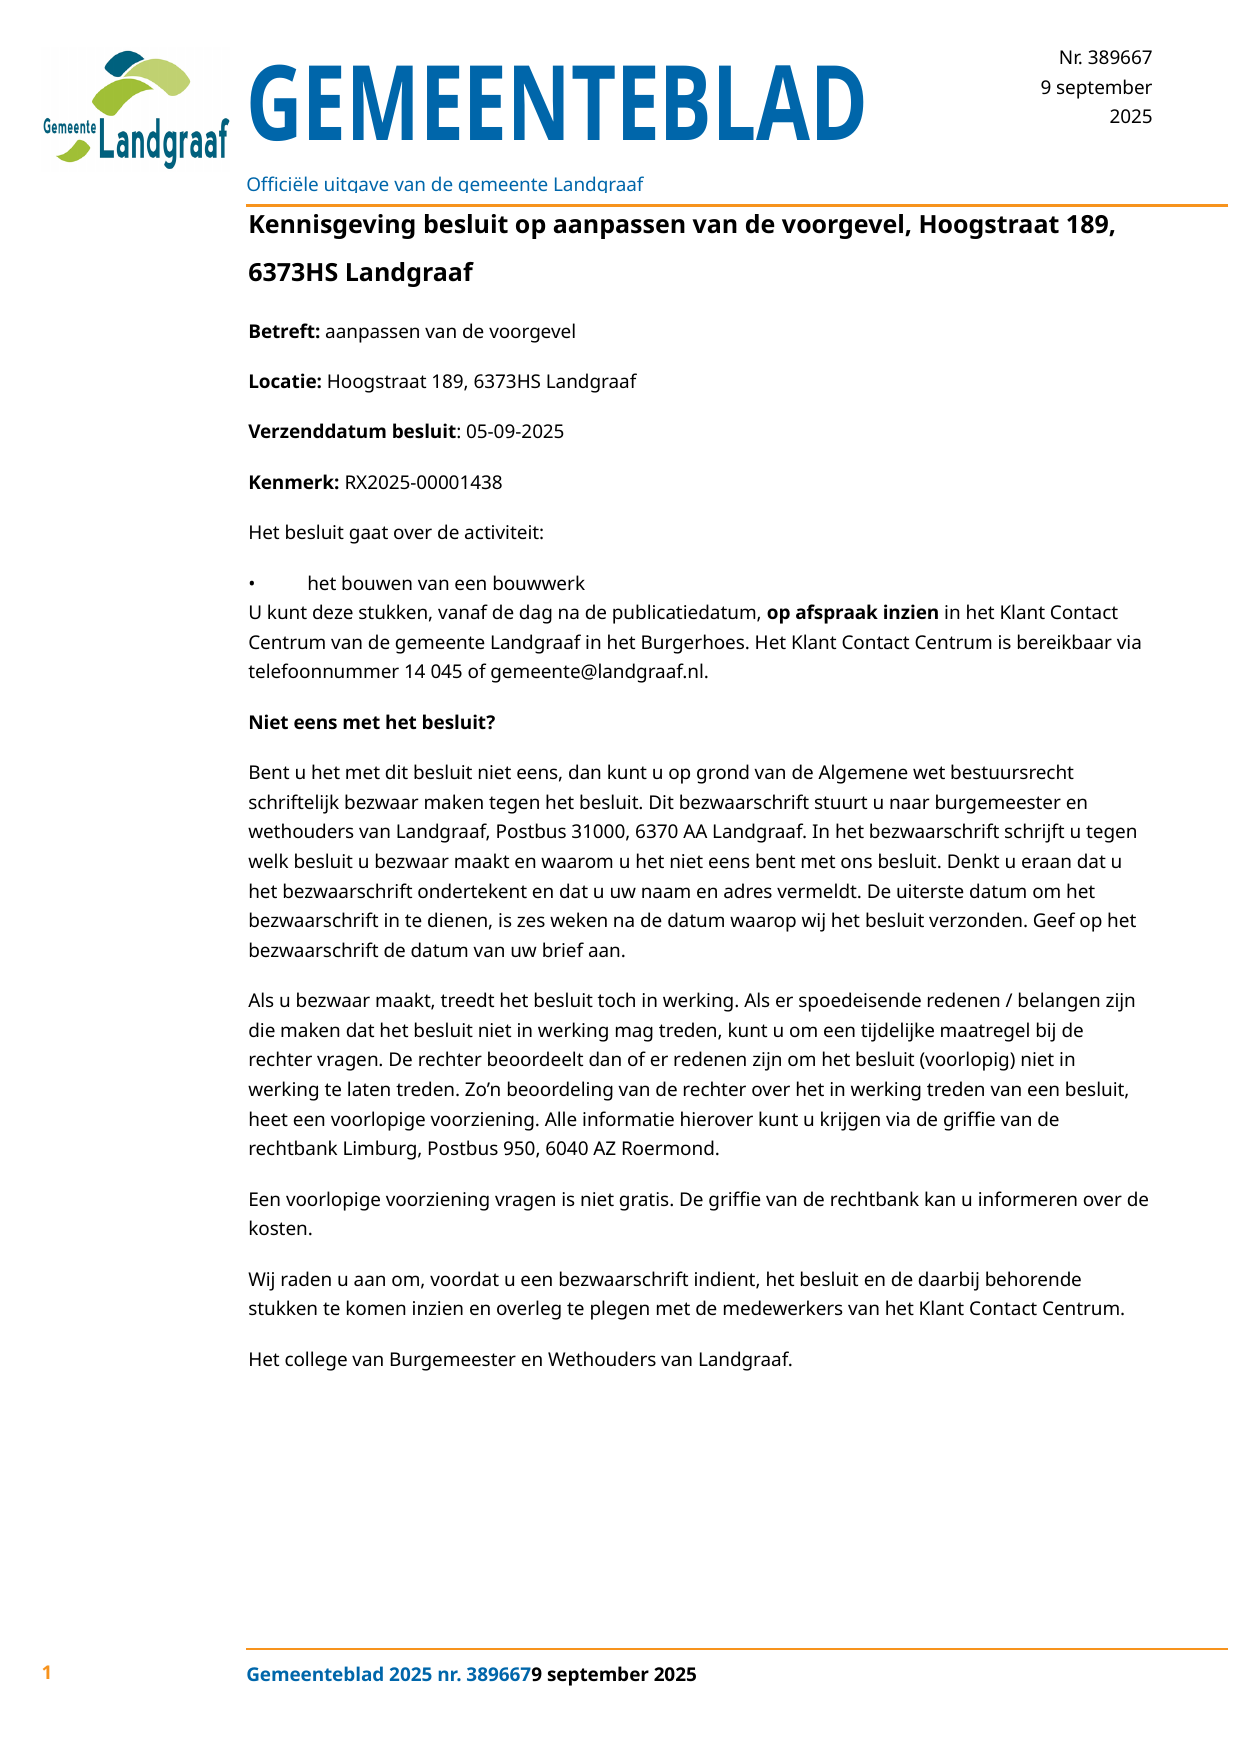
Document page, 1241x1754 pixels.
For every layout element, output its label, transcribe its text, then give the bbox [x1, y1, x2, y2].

text Bent u het met dit besluit niet eens, dan kunt u op grond van de Algemene wet bestuursrecht schriftelijk bezwaar maken tegen het besluit. Dit bezwaarschrift stuurt u naar burgemeester en wethouders van Landgraaf, Postbus 31000, 6370 AA Landgraaf. In het bezwaarschrift schrijft u tegen welk besluit u bezwaar maakt en waarom u het niet eens bent met ons besluit. Denkt u eraan dat u het bezwaarschrift ondertekent en dat u uw naam en adres vermeldt. De uiterste datum om het bezwaarschrift in te dienen, is zes weken na de datum waarop wij het besluit verzonden. Geef op het bezwaarschrift de datum van uw brief aan. [248, 759, 1152, 963]
text Betreft: aanpassen van de voorgevel [248, 318, 1152, 344]
text Het besluit gaat over de activiteit: [248, 519, 1152, 545]
picture [41, 47, 231, 172]
text Wij raden u aan om, voordat u een bezwaarschrift indient, het besluit en de daarbij behorende stukken te komen inzien en overleg te plegen met de medewerkers van het Klant Contact Centrum. [248, 1266, 1152, 1321]
list het bouwen van een bouwwerk [248, 570, 1152, 596]
text Als u bezwaar maakt, treedt het besluit toch in werking. Als er spoedeisende redenen / belangen zijn die maken dat het besluit niet in werking mag treden, kunt u om een tijdelijke maatregel bij de rechter vragen. De rechter beoordeelt dan of er redenen zijn om het besluit (voorlopig) niet in werking te laten treden. Zo’n beoordeling van de rechter over het in werking treden van een besluit, heet een voorlopige voorziening. Alle informatie hierover kunt u krijgen via de griffie van de rechtbank Limburg, Postbus 950, 6040 AZ Roermond. [248, 987, 1152, 1161]
text Niet eens met het besluit? [248, 709, 1152, 735]
text Een voorlopige voorziening vragen is niet gratis. De griffie van de rechtbank kan u informeren over de kosten. [248, 1186, 1152, 1241]
text U kunt deze stukken, vanaf de dag na de publicatiedatum, op afspraak inzien in het Klant Contact Centrum van de gemeente Landgraaf in het Burgerhoes. Het Klant Contact Centrum is bereikbaar via telefoonnummer 14 045 of gemeente@landgraaf.nl. [248, 599, 1152, 684]
text Locatie: Hoogstraat 189, 6373HS Landgraaf [248, 368, 1152, 394]
text Verzenddatum besluit: 05-09-2025 [248, 419, 1152, 444]
text Kennisgeving besluit op aanpassen van de voorgevel, Hoogstraat 189, 6373HS Landgraaf [248, 207, 1152, 288]
text Het college van Burgemeester en Wethouders van Landgraaf. [248, 1346, 1152, 1372]
text Kenmerk: RX2025-00001438 [248, 469, 1152, 495]
